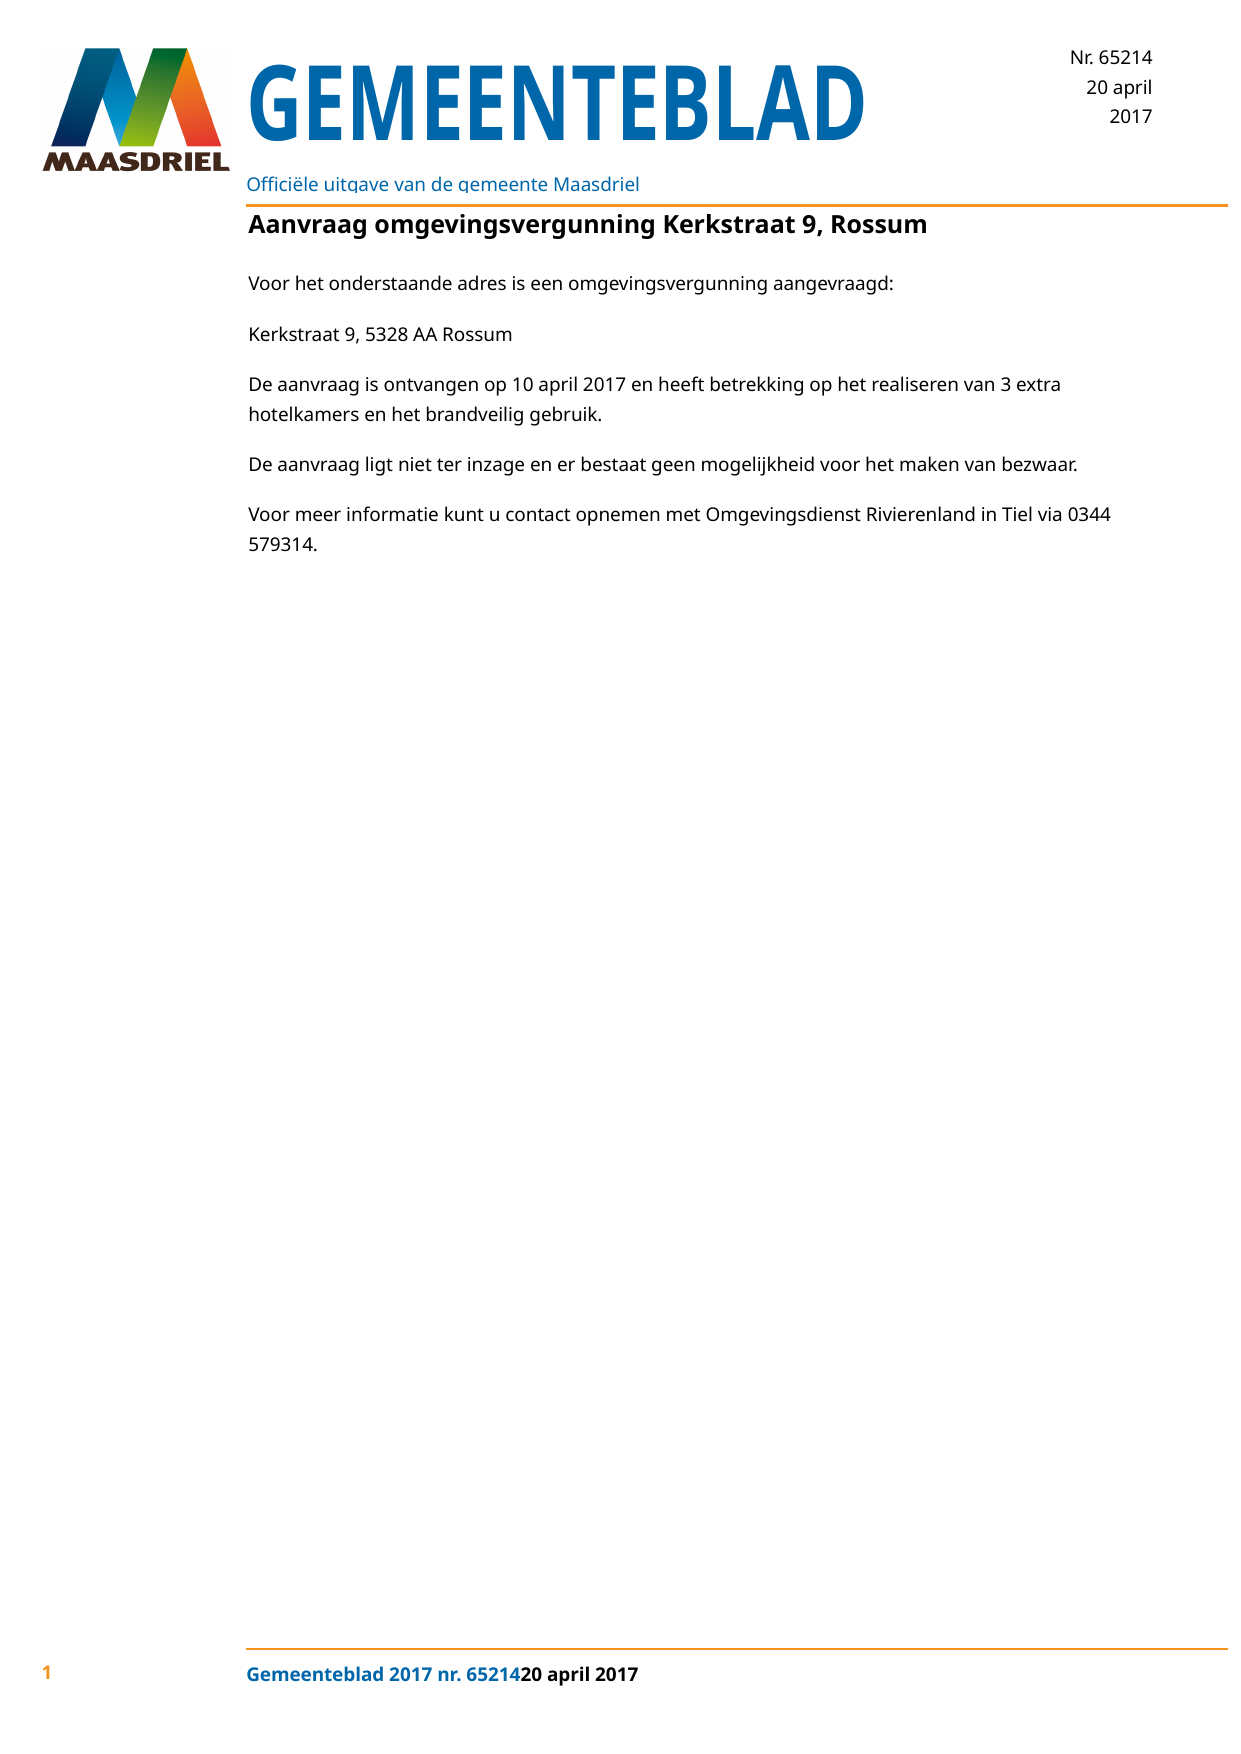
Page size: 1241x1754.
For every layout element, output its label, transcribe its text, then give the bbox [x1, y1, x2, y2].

text De aanvraag ligt niet ter inzage en er bestaat geen mogelijkheid voor het maken van bezwaar. [248, 451, 1152, 477]
picture [41, 47, 231, 172]
text Kerkstraat 9, 5328 AA Rossum [248, 321, 1152, 346]
text Voor het onderstaande adres is een omgevingsvergunning aangevraagd: [248, 270, 1152, 296]
text Voor meer informatie kunt u contact opnemen met Omgevingsdienst Rivierenland in Tiel via 0344 579314. [248, 502, 1152, 557]
text De aanvraag is ontvangen op 10 april 2017 en heeft betrekking op het realiseren van 3 extra hotelkamers en het brandveilig gebruik. [248, 371, 1152, 426]
text Aanvraag omgevingsvergunning Kerkstraat 9, Rossum [248, 207, 1152, 241]
